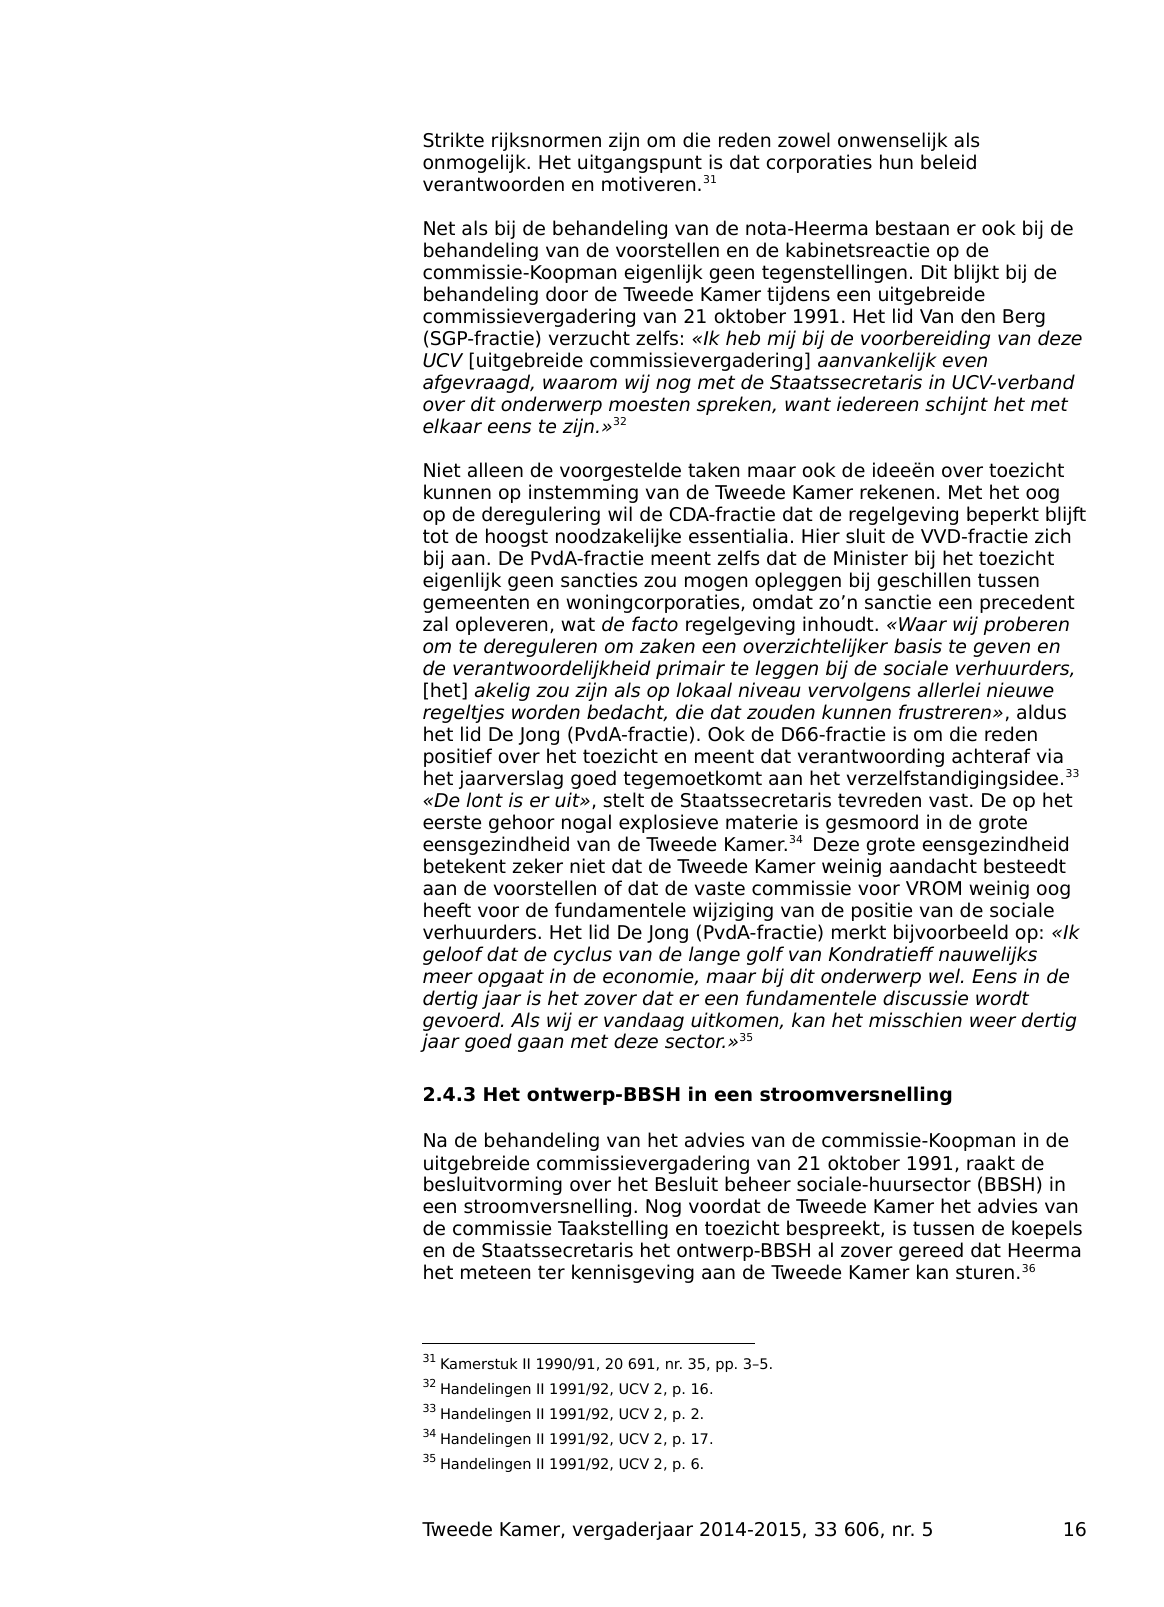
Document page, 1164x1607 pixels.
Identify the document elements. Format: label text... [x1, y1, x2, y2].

text Handelingen II 1991/92, UCV 2, p. 6. [422, 1452, 1087, 1474]
text Niet alleen de voorgestelde taken maar ook de ideeën over toezicht kunnen op instemming van de Tweede Kamer rekenen. Met het oog op de deregulering wil de CDA-fractie dat de regelgeving beperkt blijft tot de hoogst noodzakelijke essentialia. Hier sluit de VVD-fractie zich bij aan. De PvdA-fractie meent zelfs dat de Minister bij het toezicht eigenlijk geen sancties zou mogen opleggen bij geschillen tussen gemeenten en woningcorporaties, omdat zo’n sanctie een precedent zal opleveren, wat de facto regelgeving inhoudt. «Waar wij proberen om te dereguleren om zaken een overzichtelijker basis te geven en de verantwoordelijkheid primair te leggen bij de sociale verhuurders, [het] akelig zou zijn als op lokaal niveau vervolgens allerlei nieuwe regeltjes worden bedacht, die dat zouden kunnen frustreren», aldus het lid De Jong (PvdA-fractie). Ook de D66-fractie is om die reden positief over het toezicht en meent dat verantwoording achteraf via het jaarverslag goed tegemoetkomt aan het verzelfstandigingsidee. [422, 460, 1087, 790]
text «De lont is er uit», stelt de Staatssecretaris tevreden vast. De op het eerste gehoor nogal explosieve materie is gesmoord in de grote eensgezindheid van de Tweede Kamer. Deze grote eensgezindheid betekent zeker niet dat de Tweede Kamer weinig aandacht besteedt aan de voorstellen of dat de vaste commissie voor VROM weinig oog heeft voor de fundamentele wijziging van de positie van de sociale verhuurders. Het lid De Jong (PvdA-fractie) merkt bijvoorbeeld op: «Ik geloof dat de cyclus van de lange golf van Kondratieff nauwelijks meer opgaat in de economie, maar bij dit onderwerp wel. Eens in de dertig jaar is het zover dat er een fundamentele discussie wordt gevoerd. Als wij er vandaag uitkomen, kan het misschien weer dertig jaar goed gaan met deze sector.» [422, 790, 1087, 1053]
text Handelingen II 1991/92, UCV 2, p. 16. [422, 1377, 1087, 1399]
subtitle 2.4.3 Het ontwerp-BBSH in een stroomversnelling [422, 1083, 1087, 1105]
text Strikte rijksnormen zijn om die reden zowel onwenselijk als onmogelijk. Het uitgangspunt is dat corporaties hun beleid verantwoorden en motiveren. [422, 130, 1087, 196]
text Net als bij de behandeling van de nota-Heerma bestaan er ook bij de behandeling van de voorstellen en de kabinetsreactie op de commissie-Koopman eigenlijk geen tegenstellingen. Dit blijkt bij de behandeling door de Tweede Kamer tijdens een uitgebreide commissievergadering van 21 oktober 1991. Het lid Van den Berg (SGP-fractie) verzucht zelfs: «Ik heb mij bij de voorbereiding van deze UCV [uitgebreide commissievergadering] aanvankelijk even afgevraagd, waarom wij nog met de Staatssecretaris in UCV-verband over dit onderwerp moesten spreken, want iedereen schijnt het met elkaar eens te zijn.» [422, 218, 1087, 438]
text Kamerstuk II 1990/91, 20 691, nr. 35, pp. 3–5. [422, 1352, 1087, 1374]
text Handelingen II 1991/92, UCV 2, p. 2. [422, 1402, 1087, 1424]
text Na de behandeling van het advies van de commissie-Koopman in de uitgebreide commissievergadering van 21 oktober 1991, raakt de besluitvorming over het Besluit beheer sociale-huursector (BBSH) in een stroomversnelling. Nog voordat de Tweede Kamer het advies van de commissie Taakstelling en toezicht bespreekt, is tussen de koepels en de Staatssecretaris het ontwerp-BBSH al zover gereed dat Heerma het meteen ter kennisgeving aan de Tweede Kamer kan sturen. [422, 1130, 1087, 1284]
text Handelingen II 1991/92, UCV 2, p. 17. [422, 1427, 1087, 1449]
